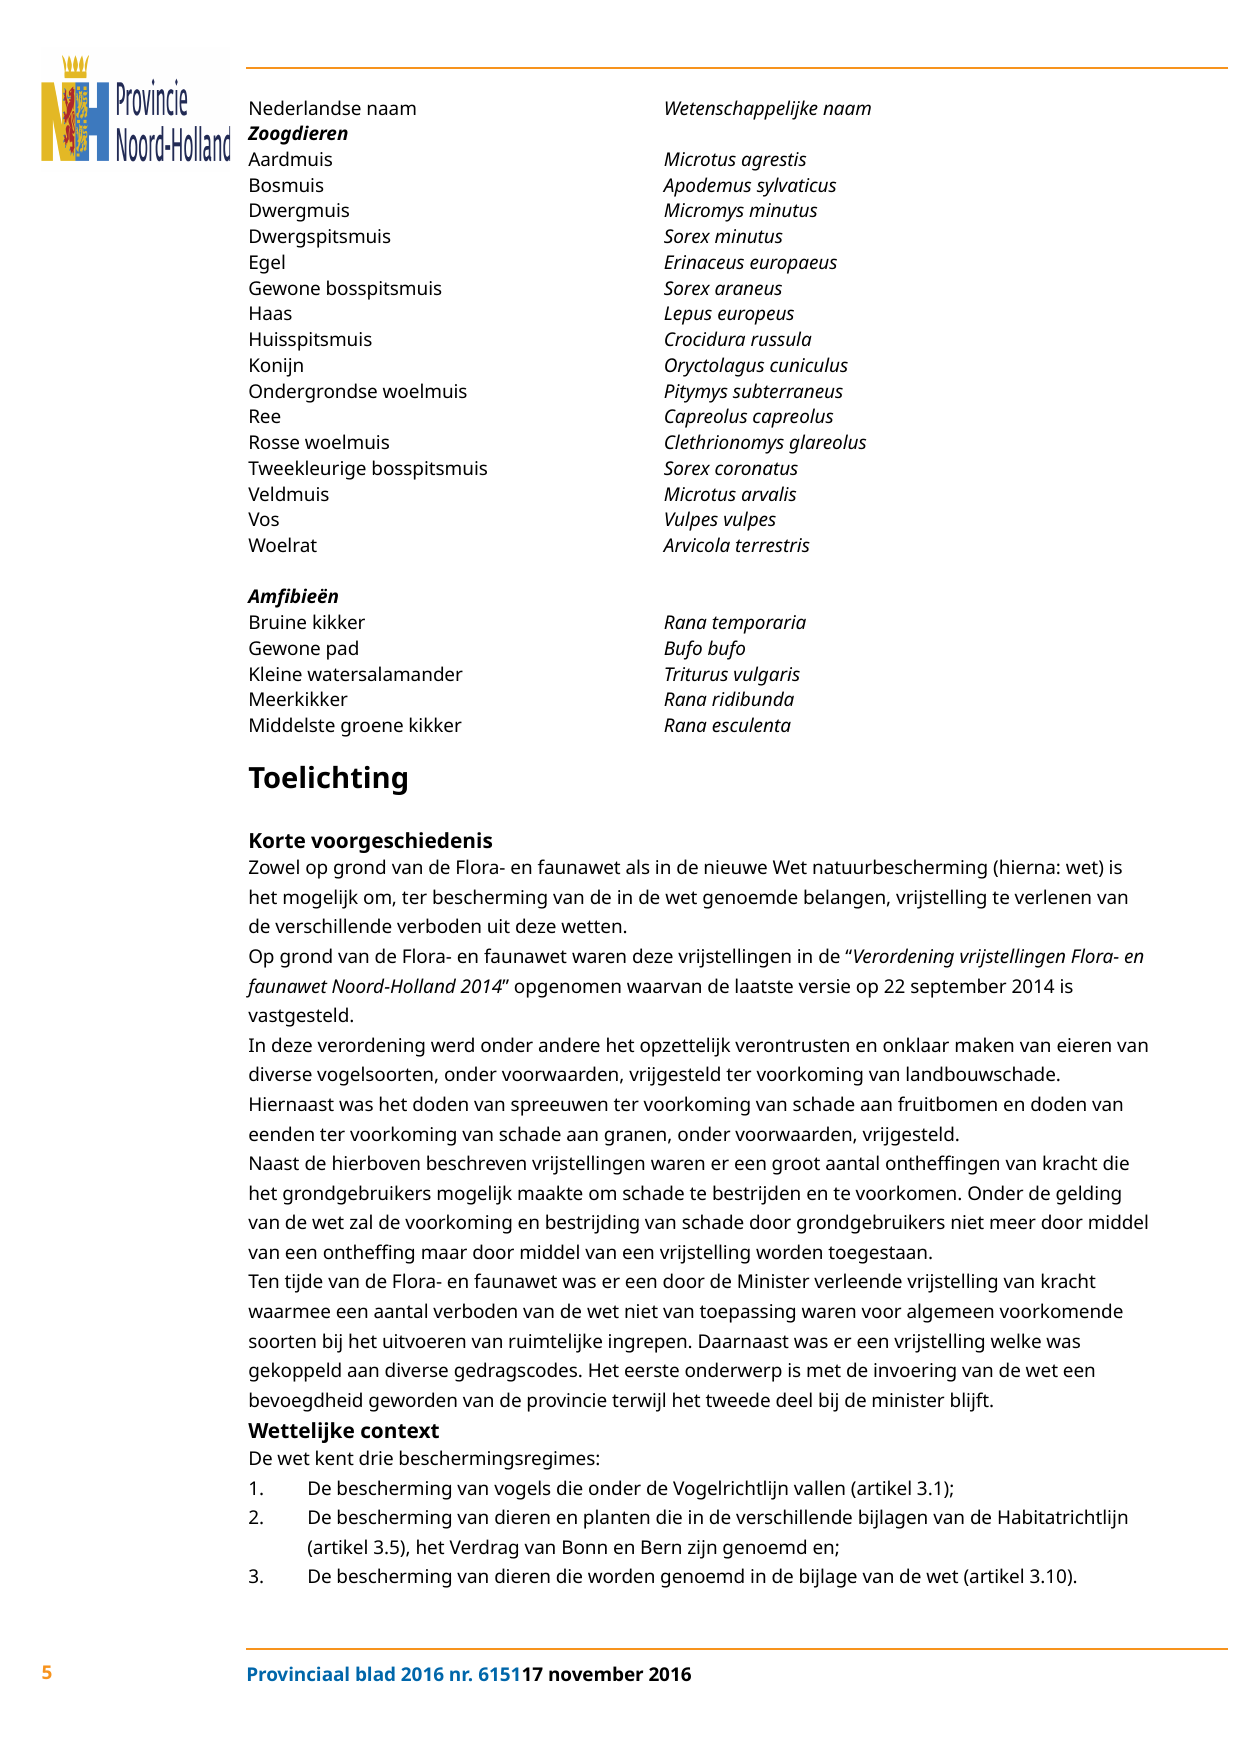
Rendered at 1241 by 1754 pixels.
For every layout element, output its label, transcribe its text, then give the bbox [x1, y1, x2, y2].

table_cell Sorex minutus [664, 224, 1152, 249]
table_cell Haas [248, 301, 664, 326]
table_cell Bruine kikker [248, 609, 664, 635]
table_cell Rana esculenta [664, 712, 1152, 738]
table_cell [664, 558, 1152, 584]
table_cell Lepus europeus [664, 301, 1152, 326]
table_cell Sorex araneus [664, 275, 1152, 301]
table_cell Gewone pad [248, 635, 664, 661]
table_header Nederlandse naam [248, 95, 664, 121]
table_cell Egel [248, 249, 664, 275]
picture [41, 47, 231, 172]
table_cell Veldmuis [248, 481, 664, 506]
table_cell Microtus arvalis [664, 481, 1152, 506]
text Naast de hierboven beschreven vrijstellingen waren er een groot aantal ontheffingen van kracht die het grondgebruikers mogelijk maakte om schade te bestrijden en te voorkomen. Onder de gelding van de wet zal de voorkoming en bestrijding van schade door grondgebruikers niet meer door middel van een ontheffing maar door middel van een vrijstelling worden toegestaan. [248, 1150, 1152, 1265]
table_cell Sorex coronatus [664, 455, 1152, 481]
table_cell Vos [248, 506, 664, 532]
table_cell Woelrat [248, 532, 664, 558]
table_cell Pitymys subterraneus [664, 378, 1152, 403]
table_cell [664, 584, 1152, 609]
table_cell Middelste groene kikker [248, 712, 664, 738]
text Zowel op grond van de Flora- en faunawet als in de nieuwe Wet natuurbescherming (hierna: wet) is het mogelijk om, ter bescherming van de in de wet genoemde belangen, vrijstelling te verlenen van de verschillende verboden uit deze wetten. [248, 854, 1152, 939]
table_cell Huisspitsmuis [248, 326, 664, 352]
table_cell Oryctolagus cuniculus [664, 352, 1152, 378]
text Korte voorgeschiedenis [248, 826, 1152, 854]
table_cell [248, 558, 664, 584]
table_cell [664, 121, 1152, 146]
table_cell Arvicola terrestris [664, 532, 1152, 558]
text De wet kent drie beschermingsregimes: [248, 1445, 1152, 1471]
table_cell Zoogdieren [248, 121, 664, 146]
table_cell Amfibieën [248, 584, 664, 609]
table_cell Apodemus sylvaticus [664, 172, 1152, 198]
table_cell Bufo bufo [664, 635, 1152, 661]
list De bescherming van vogels die onder de Vogelrichtlijn vallen (artikel 3.1); [248, 1475, 1152, 1500]
table_cell Microtus agrestis [664, 146, 1152, 172]
table_cell Capreolus capreolus [664, 404, 1152, 429]
text Ten tijde van de Flora- en faunawet was er een door de Minister verleende vrijstelling van kracht waarmee een aantal verboden van de wet niet van toepassing waren voor algemeen voorkomende soorten bij het uitvoeren van ruimtelijke ingrepen. Daarnaast was er een vrijstelling welke was gekoppeld aan diverse gedragscodes. Het eerste onderwerp is met de invoering van de wet een bevoegdheid geworden van de provincie terwijl het tweede deel bij de minister blijft. [248, 1269, 1152, 1413]
table_cell Dwergspitsmuis [248, 224, 664, 249]
table_cell Tweekleurige bosspitsmuis [248, 455, 664, 481]
table_cell Kleine watersalamander [248, 661, 664, 687]
table_cell Vulpes vulpes [664, 506, 1152, 532]
table_cell Dwergmuis [248, 198, 664, 223]
text Wettelijke context [248, 1417, 1152, 1445]
table_cell Crocidura russula [664, 326, 1152, 352]
table_cell Clethrionomys glareolus [664, 429, 1152, 455]
text In deze verordening werd onder andere het opzettelijk verontrusten en onklaar maken van eieren van diverse vogelsoorten, onder voorwaarden, vrijgesteld ter voorkoming van landbouwschade. Hiernaast was het doden van spreeuwen ter voorkoming van schade aan fruitbomen en doden van eenden ter voorkoming van schade aan granen, onder voorwaarden, vrijgesteld. [248, 1032, 1152, 1147]
text Toelichting [248, 757, 1152, 797]
table_cell Ree [248, 404, 664, 429]
table_cell Ondergrondse woelmuis [248, 378, 664, 403]
list De bescherming van dieren die worden genoemd in de bijlage van de wet (artikel 3.10). [248, 1563, 1152, 1589]
table_cell Micromys minutus [664, 198, 1152, 223]
table_header Wetenschappelijke naam [664, 95, 1152, 121]
table_cell Rosse woelmuis [248, 429, 664, 455]
table_cell Bosmuis [248, 172, 664, 198]
list De bescherming van dieren en planten die in de verschillende bijlagen van de Habitatrichtlijn (artikel 3.5), het Verdrag van Bonn en Bern zijn genoemd en; [248, 1504, 1152, 1559]
table_cell Erinaceus europaeus [664, 249, 1152, 275]
text Op grond van de Flora- en faunawet waren deze vrijstellingen in de “Verordening vrijstellingen Flora- en faunawet Noord-Holland 2014” opgenomen waarvan de laatste versie op 22 september 2014 is vastgesteld. [248, 943, 1152, 1028]
table_cell Meerkikker [248, 687, 664, 712]
table_cell Gewone bosspitsmuis [248, 275, 664, 301]
table_cell Rana temporaria [664, 609, 1152, 635]
table_cell Rana ridibunda [664, 687, 1152, 712]
table_cell Konijn [248, 352, 664, 378]
table_cell Aardmuis [248, 146, 664, 172]
table_cell Triturus vulgaris [664, 661, 1152, 687]
